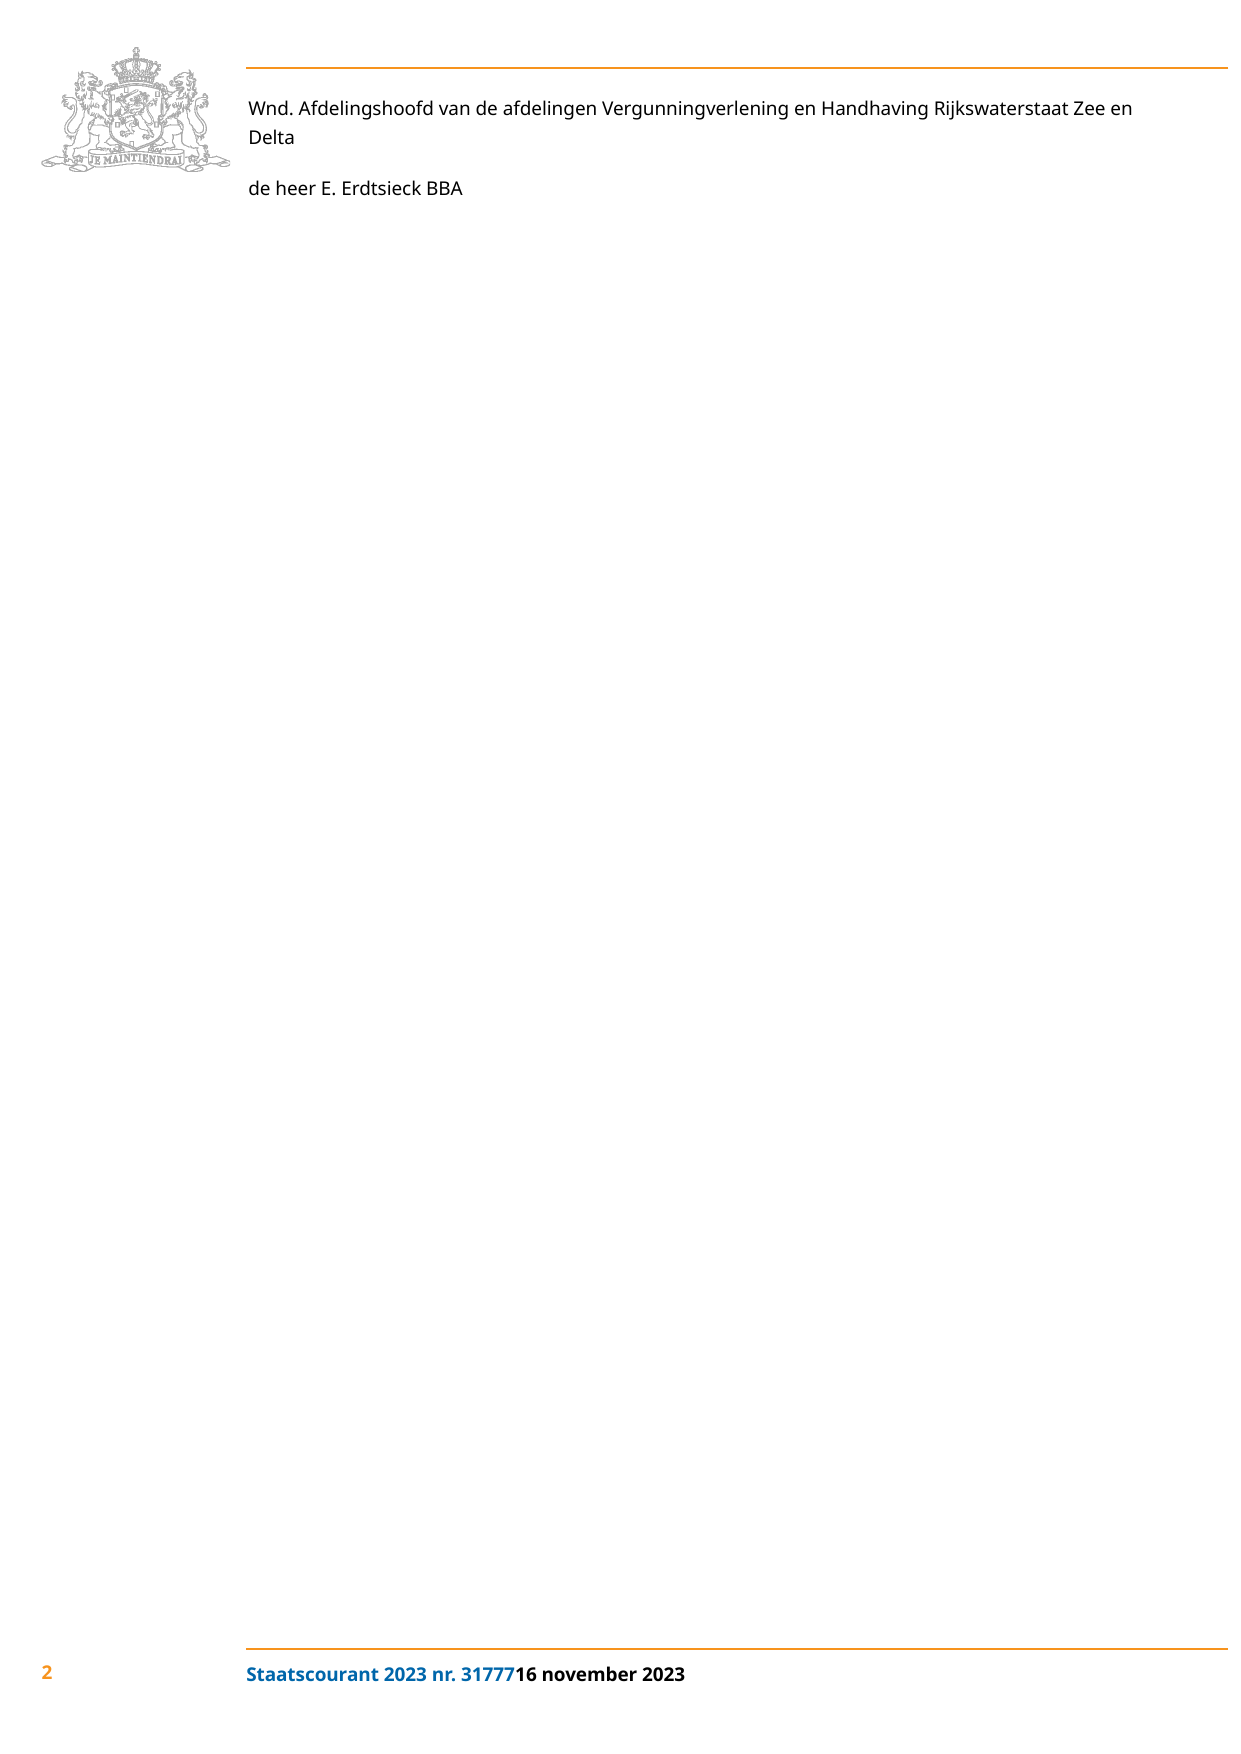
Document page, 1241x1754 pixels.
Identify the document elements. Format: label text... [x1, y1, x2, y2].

picture [41, 47, 231, 172]
text Wnd. Afdelingshoofd van de afdelingen Vergunningverlening en Handhaving Rijkswaterstaat Zee en Delta [248, 95, 1152, 150]
text de heer E. Erdtsieck BBA [248, 175, 1152, 201]
